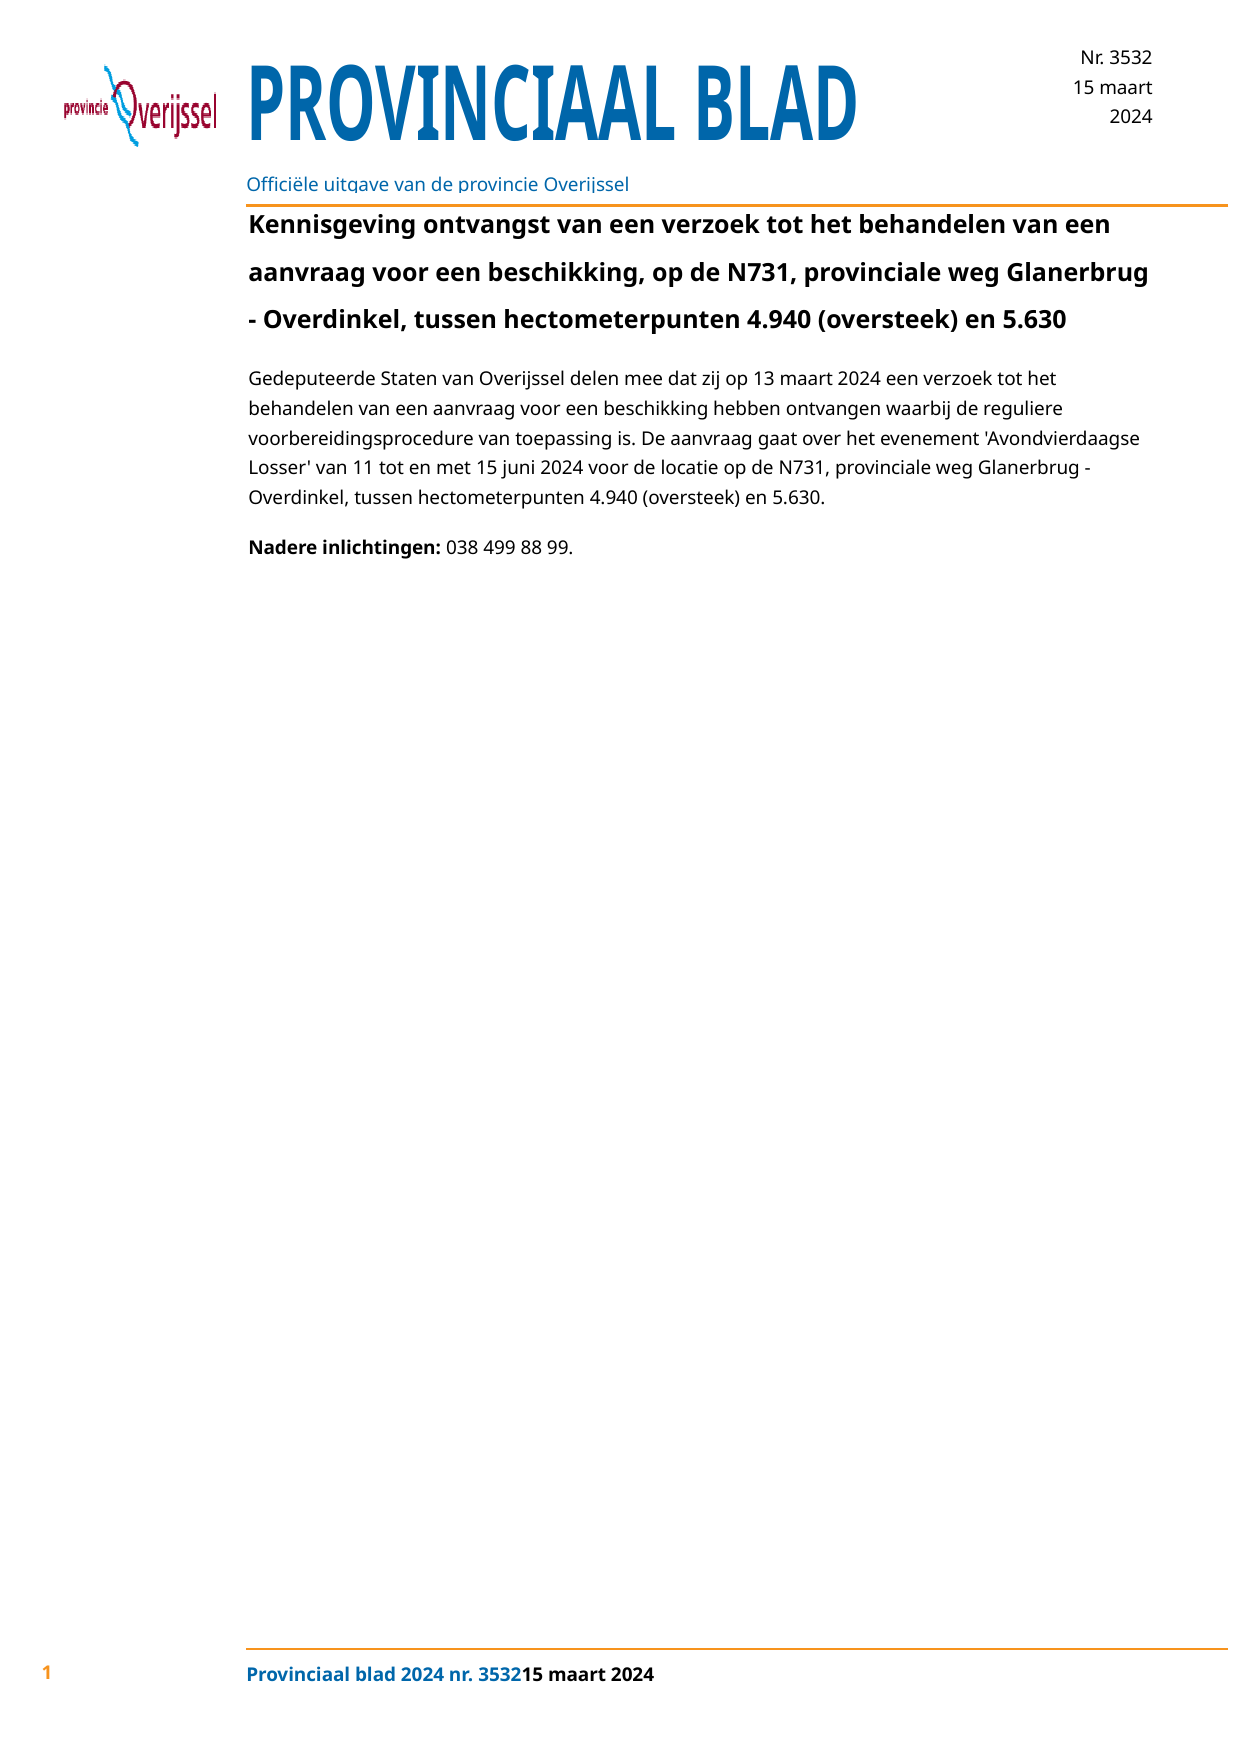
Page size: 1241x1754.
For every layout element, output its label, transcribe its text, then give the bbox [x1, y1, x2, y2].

text Nadere inlichtingen: 038 499 88 99. [248, 534, 1152, 560]
text Kennisgeving ontvangst van een verzoek tot het behandelen van een aanvraag voor een beschikking, op de N731, provinciale weg Glanerbrug - Overdinkel, tussen hectometerpunten 4.940 (oversteek) en 5.630 [248, 207, 1152, 336]
picture [41, 47, 231, 172]
text Gedeputeerde Staten van Overijssel delen mee dat zij op 13 maart 2024 een verzoek tot het behandelen van een aanvraag voor een beschikking hebben ontvangen waarbij de reguliere voorbereidingsprocedure van toepassing is. De aanvraag gaat over het evenement 'Avondvierdaagse Losser' van 11 tot en met 15 juni 2024 voor de locatie op de N731, provinciale weg Glanerbrug - Overdinkel, tussen hectometerpunten 4.940 (oversteek) en 5.630. [248, 366, 1152, 509]
